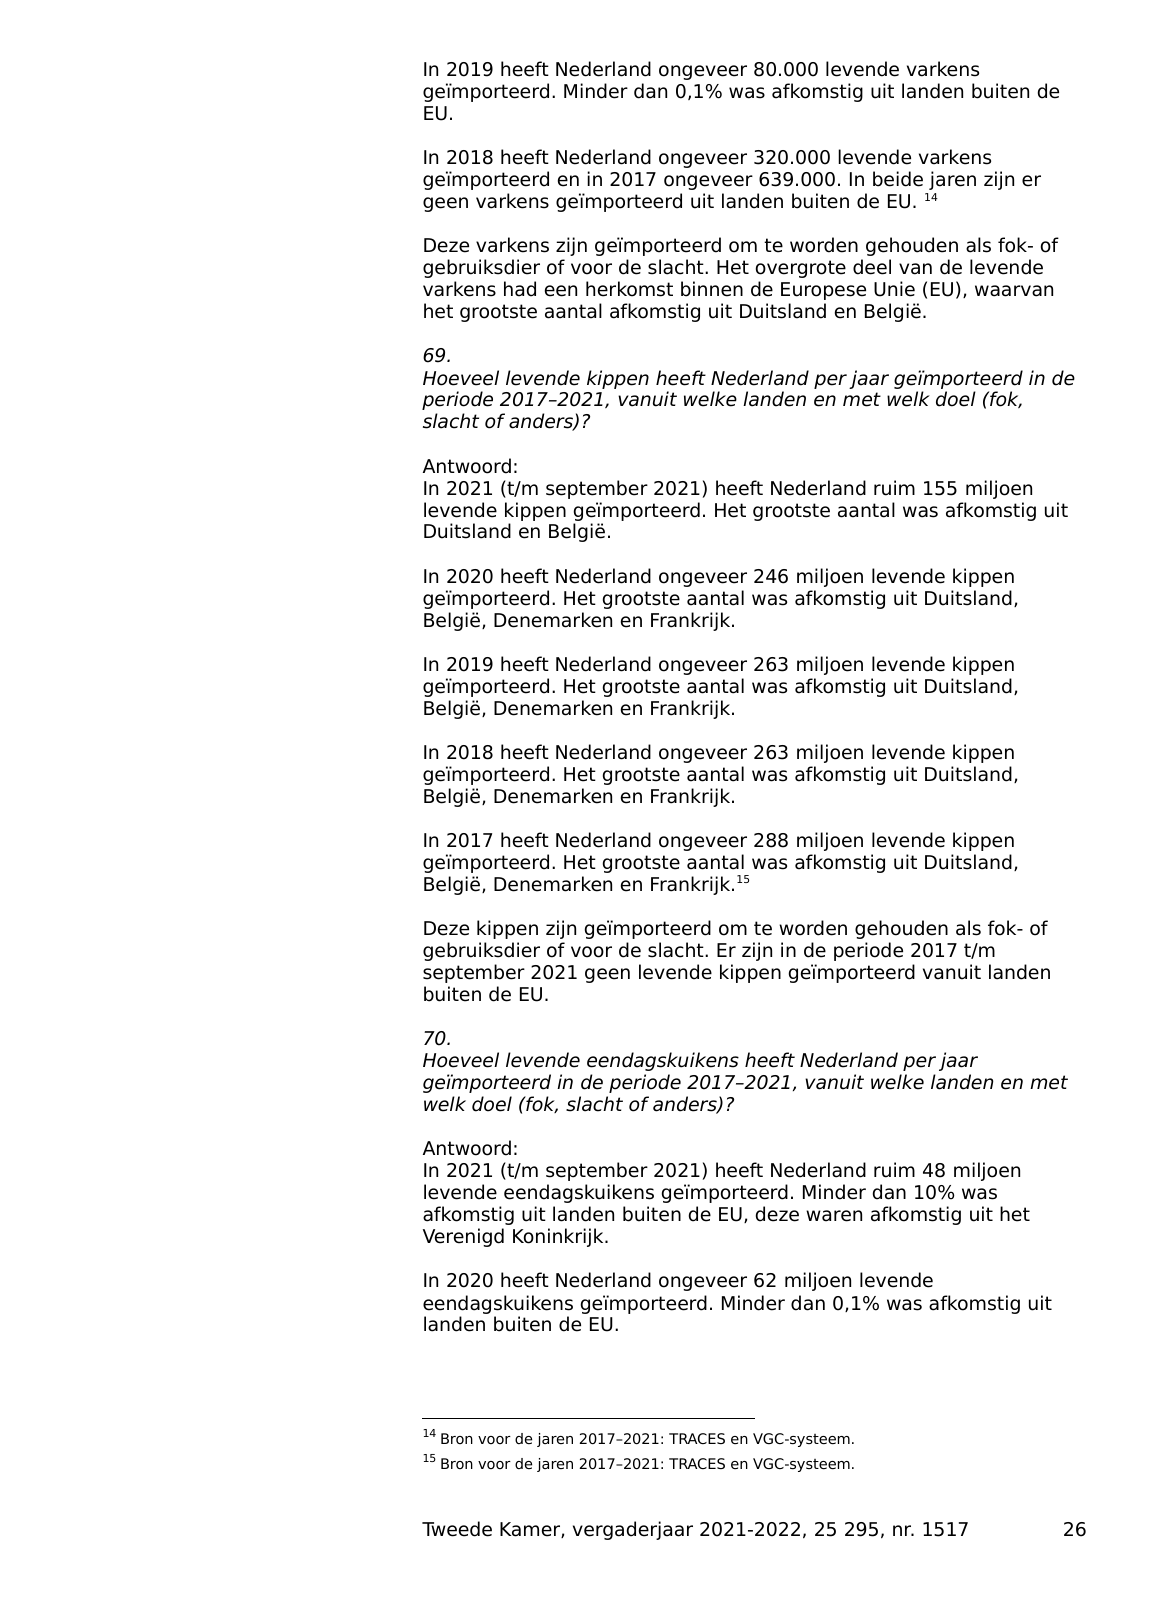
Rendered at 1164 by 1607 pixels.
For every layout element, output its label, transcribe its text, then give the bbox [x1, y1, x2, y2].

text Hoeveel levende eendagskuikens heeft Nederland per jaar geïmporteerd in de periode 2017–2021, vanuit welke landen en met welk doel (fok, slacht of anders)? [422, 1050, 1087, 1116]
text Deze kippen zijn geïmporteerd om te worden gehouden als fok- of gebruiksdier of voor de slacht. Er zijn in de periode 2017 t/m september 2021 geen levende kippen geïmporteerd vanuit landen buiten de EU. [422, 918, 1087, 1006]
text Antwoord: [422, 1138, 1087, 1160]
text Antwoord: [422, 456, 1087, 477]
text In 2021 (t/m september 2021) heeft Nederland ruim 48 miljoen levende eendagskuikens geïmporteerd. Minder dan 10% was afkomstig uit landen buiten de EU, deze waren afkomstig uit het Verenigd Koninkrijk. [422, 1160, 1087, 1248]
text In 2019 heeft Nederland ongeveer 263 miljoen levende kippen geïmporteerd. Het grootste aantal was afkomstig uit Duitsland, België, Denemarken en Frankrijk. [422, 654, 1087, 720]
text In 2020 heeft Nederland ongeveer 246 miljoen levende kippen geïmporteerd. Het grootste aantal was afkomstig uit Duitsland, België, Denemarken en Frankrijk. [422, 566, 1087, 632]
text In 2021 (t/m september 2021) heeft Nederland ruim 155 miljoen levende kippen geïmporteerd. Het grootste aantal was afkomstig uit Duitsland en België. [422, 477, 1087, 543]
text In 2018 heeft Nederland ongeveer 263 miljoen levende kippen geïmporteerd. Het grootste aantal was afkomstig uit Duitsland, België, Denemarken en Frankrijk. [422, 742, 1087, 808]
text 70. [422, 1028, 1087, 1050]
text In 2019 heeft Nederland ongeveer 80.000 levende varkens geïmporteerd. Minder dan 0,1% was afkomstig uit landen buiten de EU. [422, 59, 1087, 125]
text Hoeveel levende kippen heeft Nederland per jaar geïmporteerd in de periode 2017–2021, vanuit welke landen en met welk doel (fok, slacht of anders)? [422, 367, 1087, 433]
text In 2020 heeft Nederland ongeveer 62 miljoen levende eendagskuikens geïmporteerd. Minder dan 0,1% was afkomstig uit landen buiten de EU. [422, 1270, 1087, 1336]
text Bron voor de jaren 2017–2021: TRACES en VGC-systeem. [422, 1427, 1087, 1449]
text In 2017 heeft Nederland ongeveer 288 miljoen levende kippen geïmporteerd. Het grootste aantal was afkomstig uit Duitsland, België, Denemarken en Frankrijk. [422, 830, 1087, 896]
text Deze varkens zijn geïmporteerd om te worden gehouden als fok- of gebruiksdier of voor de slacht. Het overgrote deel van de levende varkens had een herkomst binnen de Europese Unie (EU), waarvan het grootste aantal afkomstig uit Duitsland en België. [422, 235, 1087, 323]
text Bron voor de jaren 2017–2021: TRACES en VGC-systeem. [422, 1452, 1087, 1474]
text 69. [422, 345, 1087, 367]
text In 2018 heeft Nederland ongeveer 320.000 levende varkens geïmporteerd en in 2017 ongeveer 639.000. In beide jaren zijn er geen varkens geïmporteerd uit landen buiten de EU. [422, 147, 1087, 213]
